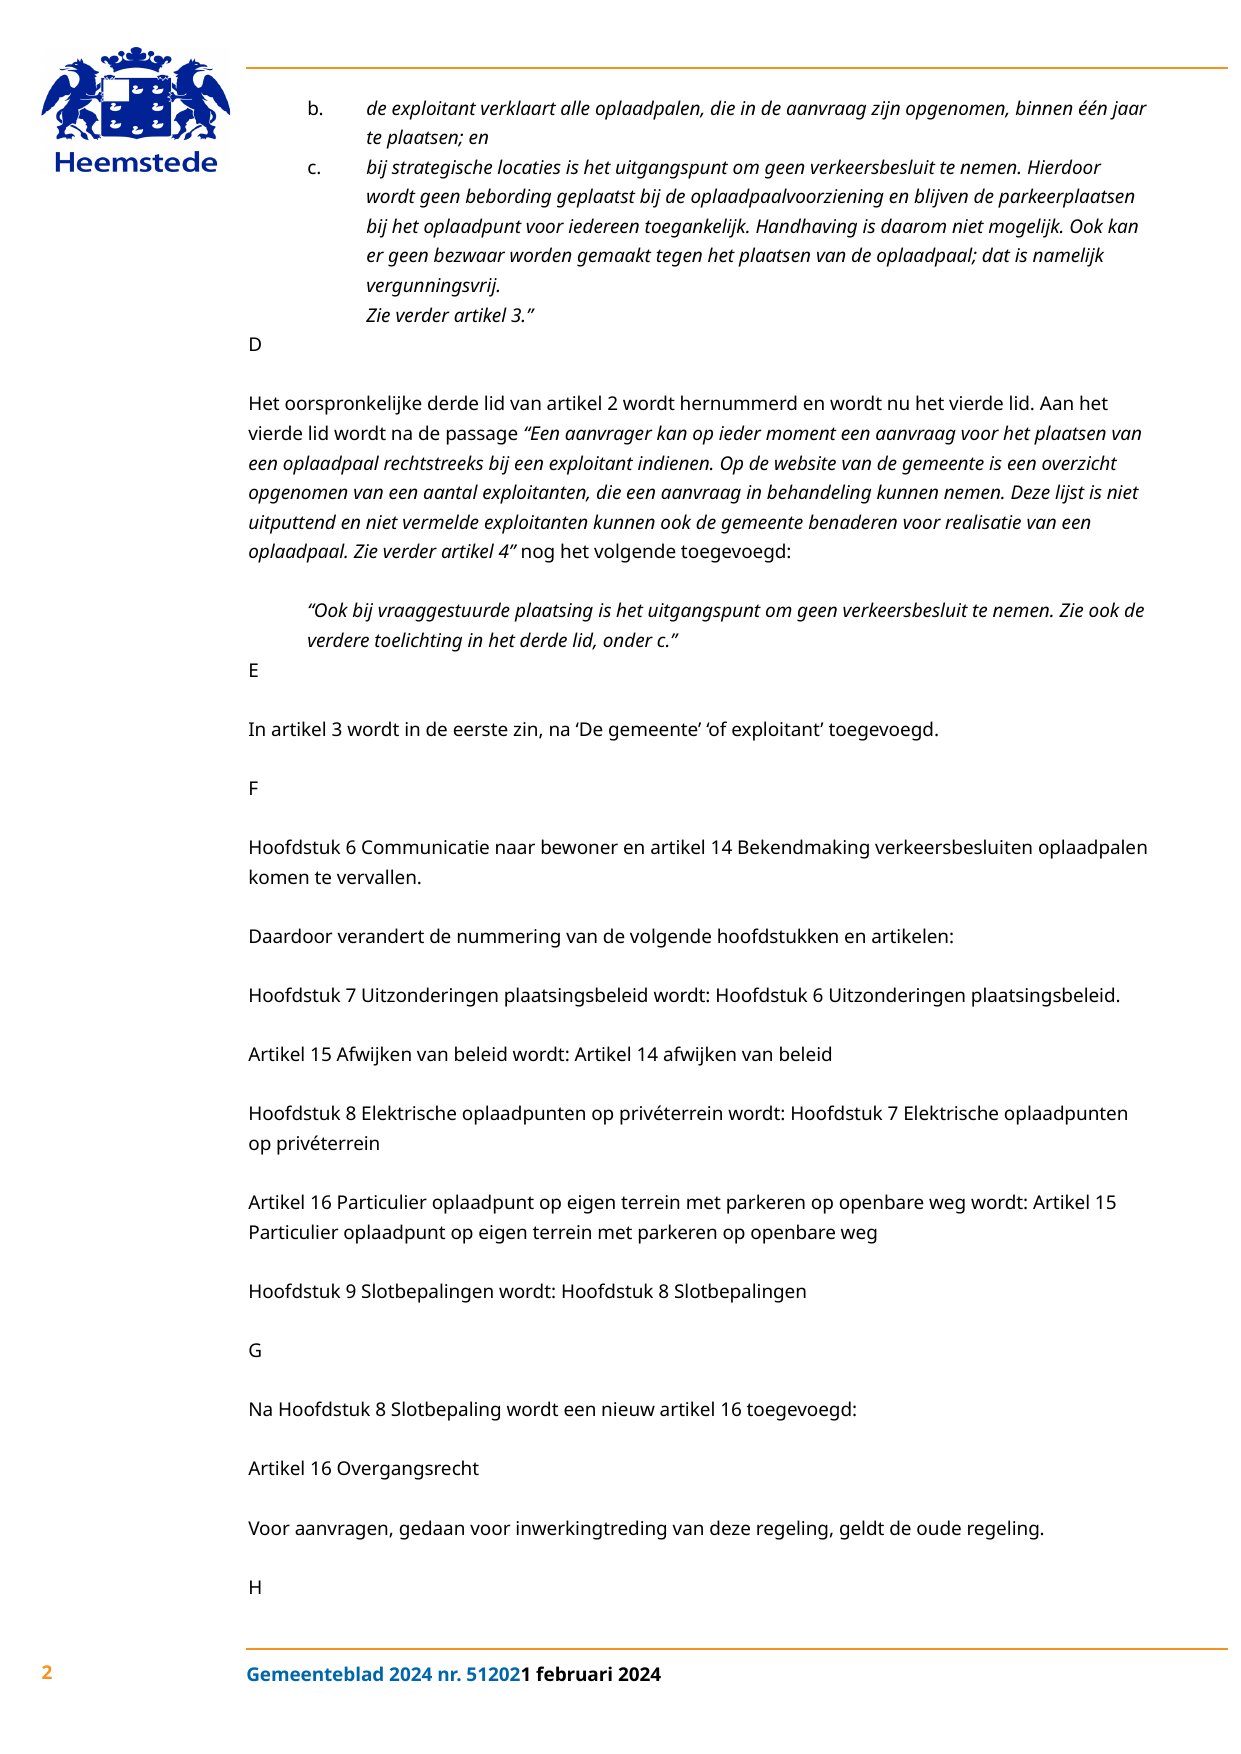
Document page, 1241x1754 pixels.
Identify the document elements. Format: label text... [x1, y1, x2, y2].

text H [248, 1574, 1152, 1600]
text Artikel 16 Overgangsrecht [248, 1456, 1152, 1481]
text Hoofdstuk 8 Elektrische oplaadpunten op privéterrein wordt: Hoofdstuk 7 Elektrische oplaadpunten op privéterrein [248, 1101, 1152, 1156]
list “Ook bij vraaggestuurde plaatsing is het uitgangspunt om geen verkeersbesluit te nemen. Zie ook de verdere toelichting in het derde lid, onder c.” [248, 598, 1152, 653]
text Het oorspronkelijke derde lid van artikel 2 wordt hernummerd en wordt nu het vierde lid. Aan het vierde lid wordt na de passage “Een aanvrager kan op ieder moment een aanvraag voor het plaatsen van een oplaadpaal rechtstreeks bij een exploitant indienen. Op de website van de gemeente is een overzicht opgenomen van een aantal exploitanten, die een aanvraag in behandeling kunnen nemen. Deze lijst is niet uitputtend en niet vermelde exploitanten kunnen ook de gemeente benaderen voor realisatie van een oplaadpaal. Zie verder artikel 4” nog het volgende toegevoegd: [248, 391, 1152, 564]
text Voor aanvragen, gedaan voor inwerkingtreding van deze regeling, geldt de oude regeling. [248, 1515, 1152, 1541]
text E [248, 657, 1152, 683]
text G [248, 1337, 1152, 1363]
text Hoofdstuk 7 Uitzonderingen plaatsingsbeleid wordt: Hoofdstuk 6 Uitzonderingen plaatsingsbeleid. [248, 982, 1152, 1008]
text Na Hoofdstuk 8 Slotbepaling wordt een nieuw artikel 16 toegevoegd: [248, 1396, 1152, 1422]
text Hoofdstuk 9 Slotbepalingen wordt: Hoofdstuk 8 Slotbepalingen [248, 1278, 1152, 1304]
text In artikel 3 wordt in de eerste zin, na ‘De gemeente’ ‘of exploitant’ toegevoegd. [248, 716, 1152, 742]
list Zie verder artikel 3.” [307, 302, 1152, 328]
text Daardoor verandert de nummering van de volgende hoofdstukken en artikelen: [248, 923, 1152, 949]
text F [248, 775, 1152, 801]
list bij strategische locaties is het uitgangspunt om geen verkeersbesluit te nemen. Hierdoor wordt geen bebording geplaatst bij de oplaadpaalvoorziening en blijven de parkeerplaatsen bij het oplaadpunt voor iedereen toegankelijk. Handhaving is daarom niet mogelijk. Ook kan er geen bezwaar worden gemaakt tegen het plaatsen van de oplaadpaal; dat is namelijk vergunningsvrij. [307, 154, 1152, 298]
text D [248, 331, 1152, 357]
text Hoofdstuk 6 Communicatie naar bewoner en artikel 14 Bekendmaking verkeersbesluiten oplaadpalen komen te vervallen. [248, 834, 1152, 890]
list de exploitant verklaart alle oplaadpalen, die in de aanvraag zijn opgenomen, binnen één jaar te plaatsen; en [307, 95, 1152, 150]
text Artikel 16 Particulier oplaadpunt op eigen terrein met parkeren op openbare weg wordt: Artikel 15 Particulier oplaadpunt op eigen terrein met parkeren op openbare weg [248, 1189, 1152, 1245]
text Artikel 15 Afwijken van beleid wordt: Artikel 14 afwijken van beleid [248, 1041, 1152, 1067]
picture [41, 47, 231, 172]
